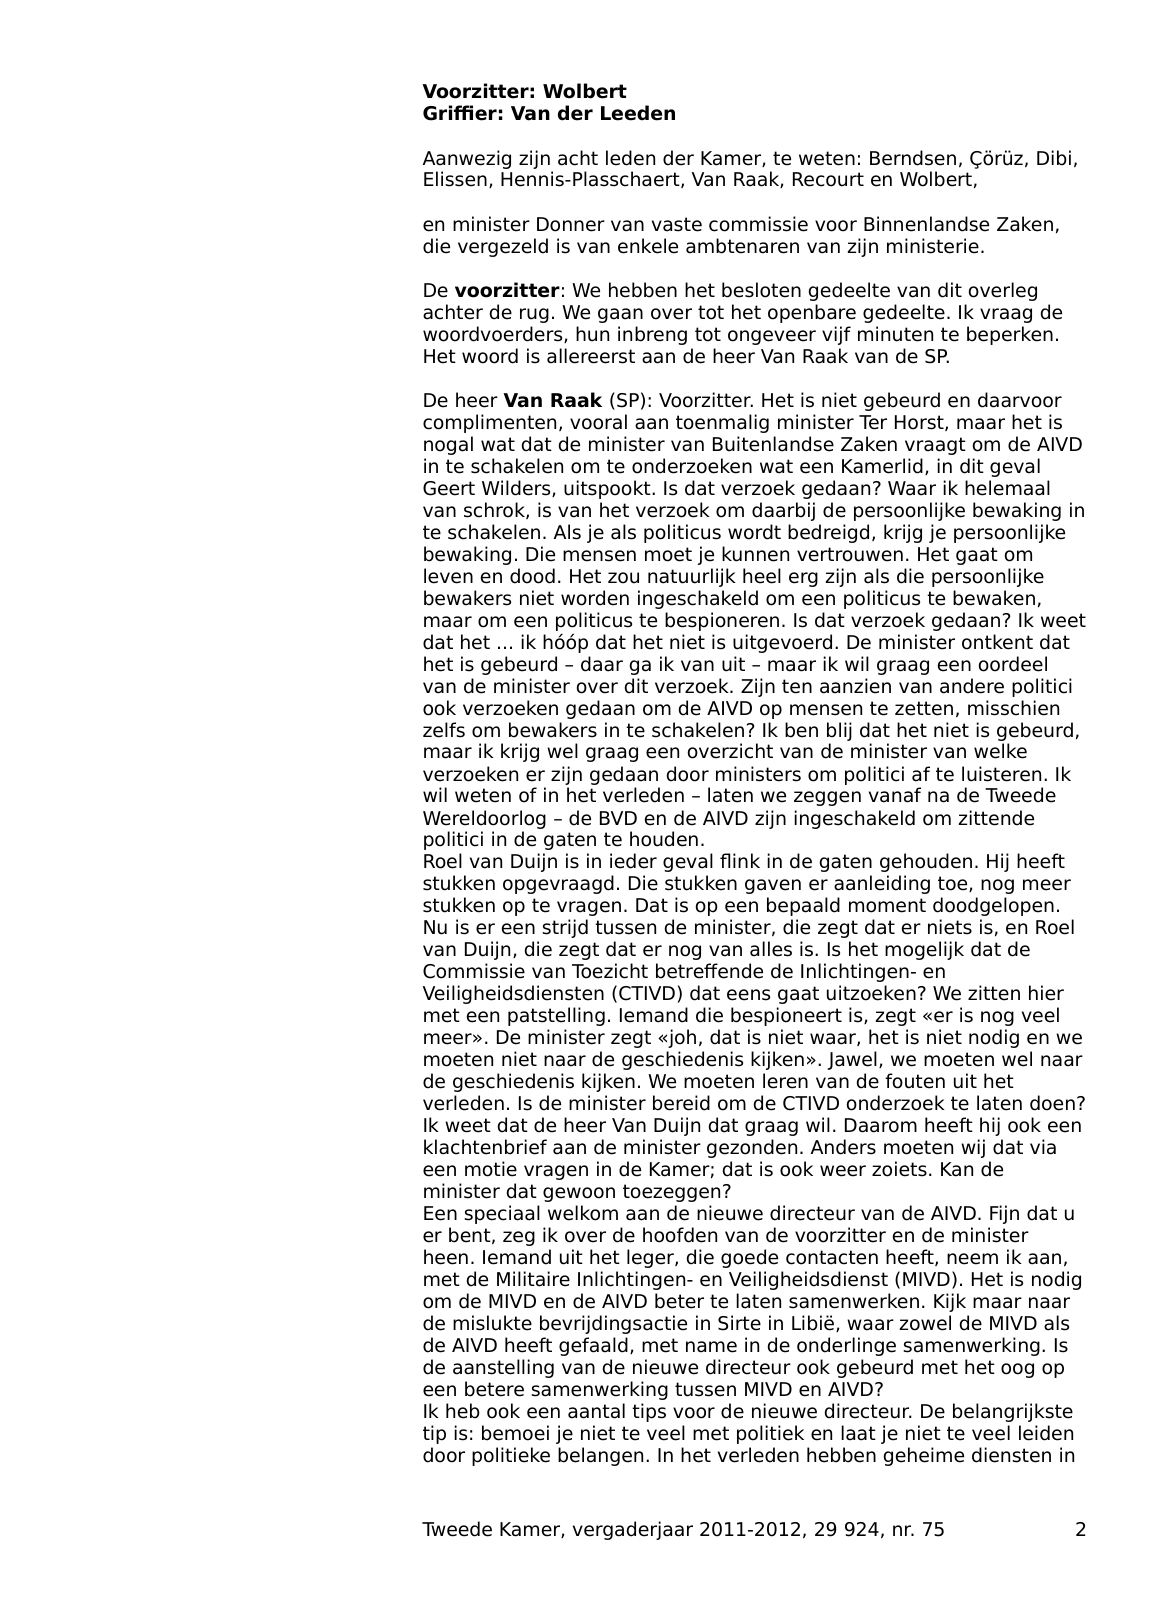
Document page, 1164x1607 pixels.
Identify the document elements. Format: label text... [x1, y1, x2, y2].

text Griffier: Van der Leeden [422, 103, 1087, 125]
text De voorzitter: We hebben het besloten gedeelte van dit overleg achter de rug. We gaan over tot het openbare gedeelte. Ik vraag de woordvoerders, hun inbreng tot ongeveer vijf minuten te beperken. Het woord is allereerst aan de heer Van Raak van de SP. [422, 280, 1087, 368]
text en minister Donner van vaste commissie voor Binnenlandse Zaken, die vergezeld is van enkele ambtenaren van zijn ministerie. [422, 213, 1087, 257]
text Aanwezig zijn acht leden der Kamer, te weten: Berndsen, Çörüz, Dibi, Elissen, Hennis-Plasschaert, Van Raak, Recourt en Wolbert, [422, 147, 1087, 191]
text Roel van Duijn is in ieder geval flink in de gaten gehouden. Hij heeft stukken opgevraagd. Die stukken gaven er aanleiding toe, nog meer stukken op te vragen. Dat is op een bepaald moment doodgelopen. Nu is er een strijd tussen de minister, die zegt dat er niets is, en Roel van Duijn, die zegt dat er nog van alles is. Is het mogelijk dat de Commissie van Toezicht betreffende de Inlichtingen- en Veiligheidsdiensten (CTIVD) dat eens gaat uitzoeken? We zitten hier met een patstelling. Iemand die bespioneert is, zegt «er is nog veel meer». De minister zegt «joh, dat is niet waar, het is niet nodig en we moeten niet naar de geschiedenis kijken». Jawel, we moeten wel naar de geschiedenis kijken. We moeten leren van de fouten uit het verleden. Is de minister bereid om de CTIVD onderzoek te laten doen? Ik weet dat de heer Van Duijn dat graag wil. Daarom heeft hij ook een klachtenbrief aan de minister gezonden. Anders moeten wij dat via een motie vragen in de Kamer; dat is ook weer zoiets. Kan de minister dat gewoon toezeggen? [422, 851, 1087, 1203]
text Een speciaal welkom aan de nieuwe directeur van de AIVD. Fijn dat u er bent, zeg ik over de hoofden van de voorzitter en de minister heen. Iemand uit het leger, die goede contacten heeft, neem ik aan, met de Militaire Inlichtingen- en Veiligheidsdienst (MIVD). Het is nodig om de MIVD en de AIVD beter te laten samenwerken. Kijk maar naar de mislukte bevrijdingsactie in Sirte in Libië, waar zowel de MIVD als de AIVD heeft gefaald, met name in de onderlinge samenwerking. Is de aanstelling van de nieuwe directeur ook gebeurd met het oog op een betere samenwerking tussen MIVD en AIVD? [422, 1203, 1087, 1401]
text Ik heb ook een aantal tips voor de nieuwe directeur. De belangrijkste tip is: bemoei je niet te veel met politiek en laat je niet te veel leiden door politieke belangen. In het verleden hebben geheime diensten in [422, 1401, 1087, 1467]
text De heer Van Raak (SP): Voorzitter. Het is niet gebeurd en daarvoor complimenten, vooral aan toenmalig minister Ter Horst, maar het is nogal wat dat de minister van Buitenlandse Zaken vraagt om de AIVD in te schakelen om te onderzoeken wat een Kamerlid, in dit geval Geert Wilders, uitspookt. Is dat verzoek gedaan? Waar ik helemaal van schrok, is van het verzoek om daarbij de persoonlijke bewaking in te schakelen. Als je als politicus wordt bedreigd, krijg je persoonlijke bewaking. Die mensen moet je kunnen vertrouwen. Het gaat om leven en dood. Het zou natuurlijk heel erg zijn als die persoonlijke bewakers niet worden ingeschakeld om een politicus te bewaken, maar om een politicus te bespioneren. Is dat verzoek gedaan? Ik weet dat het ... ik hóóp dat het niet is uitgevoerd. De minister ontkent dat het is gebeurd – daar ga ik van uit – maar ik wil graag een oordeel van de minister over dit verzoek. Zijn ten aanzien van andere politici ook verzoeken gedaan om de AIVD op mensen te zetten, misschien zelfs om bewakers in te schakelen? Ik ben blij dat het niet is gebeurd, maar ik krijg wel graag een overzicht van de minister van welke verzoeken er zijn gedaan door ministers om politici af te luisteren. Ik wil weten of in het verleden – laten we zeggen vanaf na de Tweede Wereldoorlog – de BVD en de AIVD zijn ingeschakeld om zittende politici in de gaten te houden. [422, 390, 1087, 851]
text Voorzitter: Wolbert [422, 81, 1087, 103]
